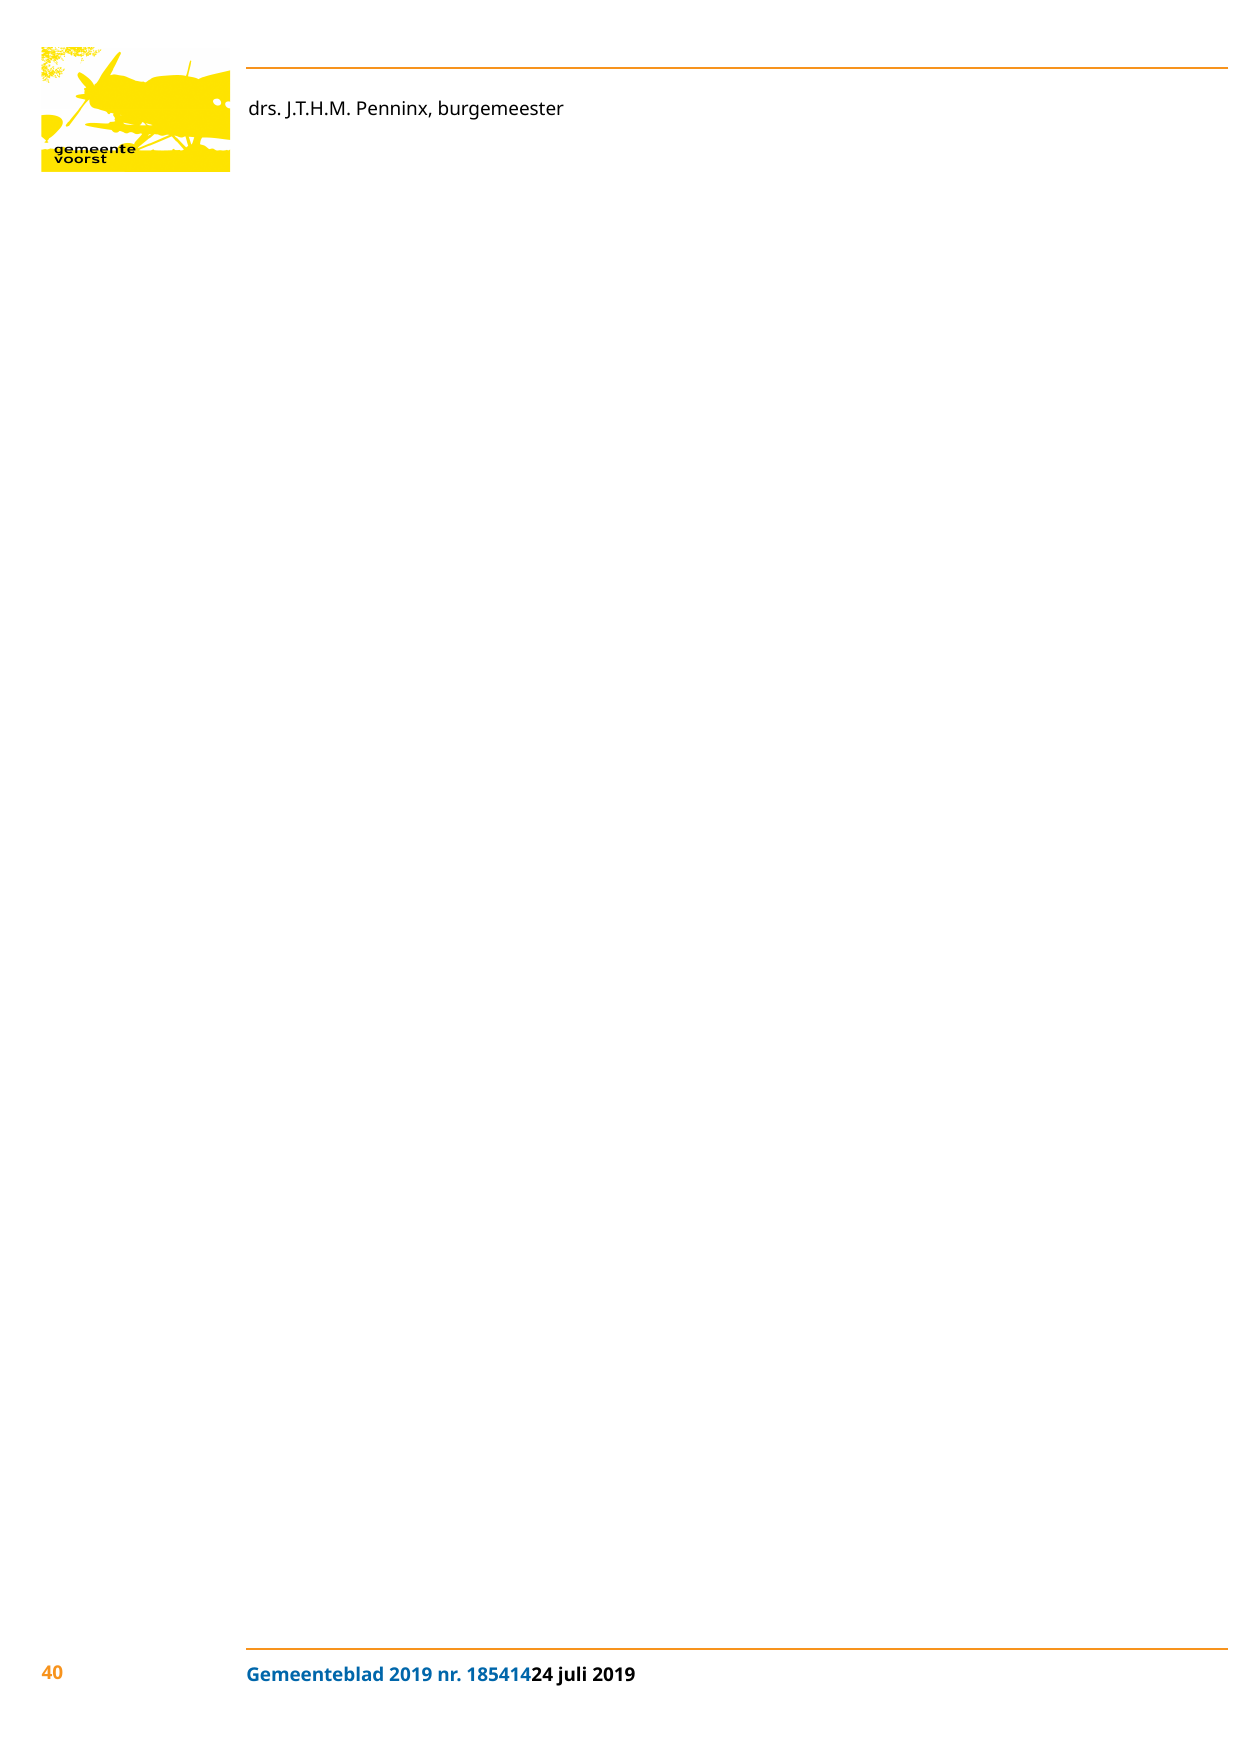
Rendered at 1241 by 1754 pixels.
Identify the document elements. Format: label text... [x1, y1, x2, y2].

picture [41, 47, 231, 172]
text drs. J.T.H.M. Penninx, burgemeester [248, 95, 1152, 121]
